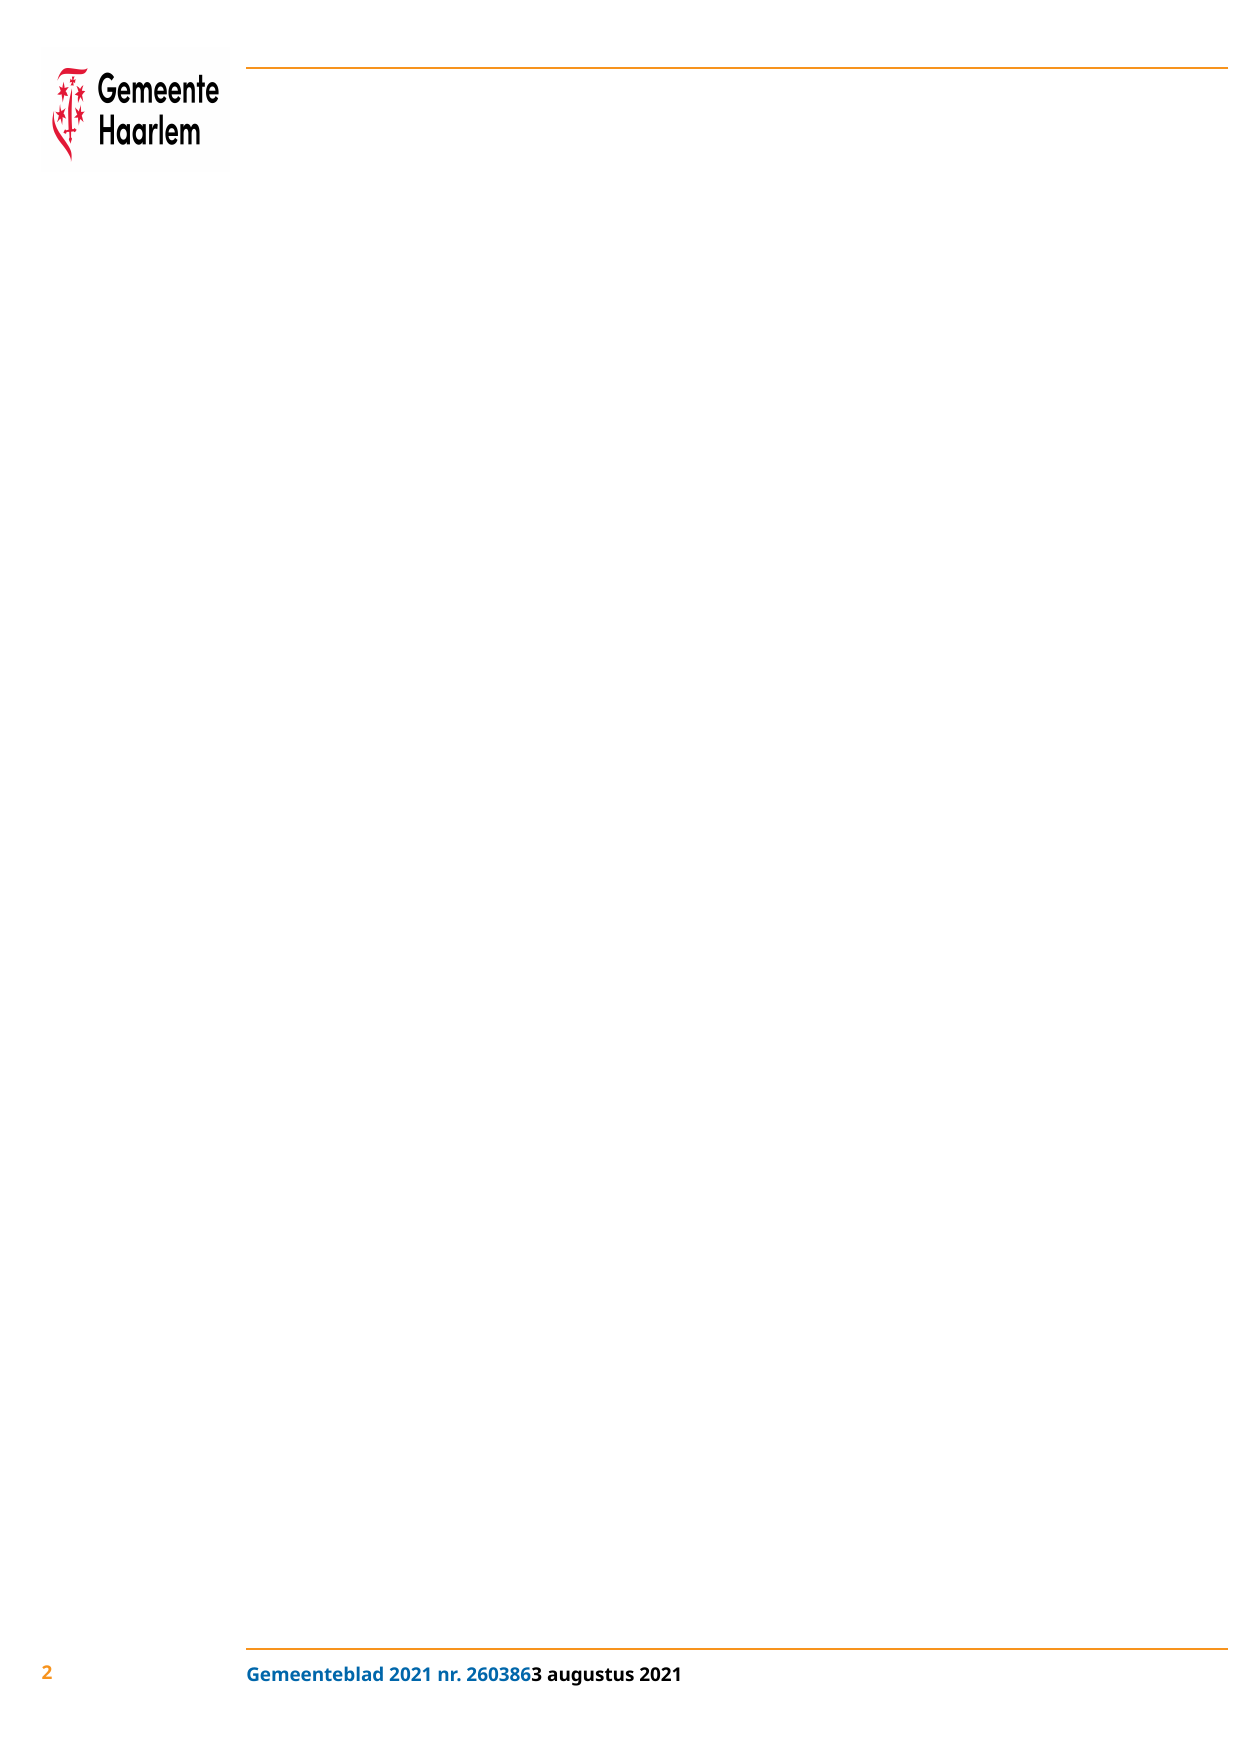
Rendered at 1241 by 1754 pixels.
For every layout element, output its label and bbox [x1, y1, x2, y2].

picture [41, 47, 231, 172]
